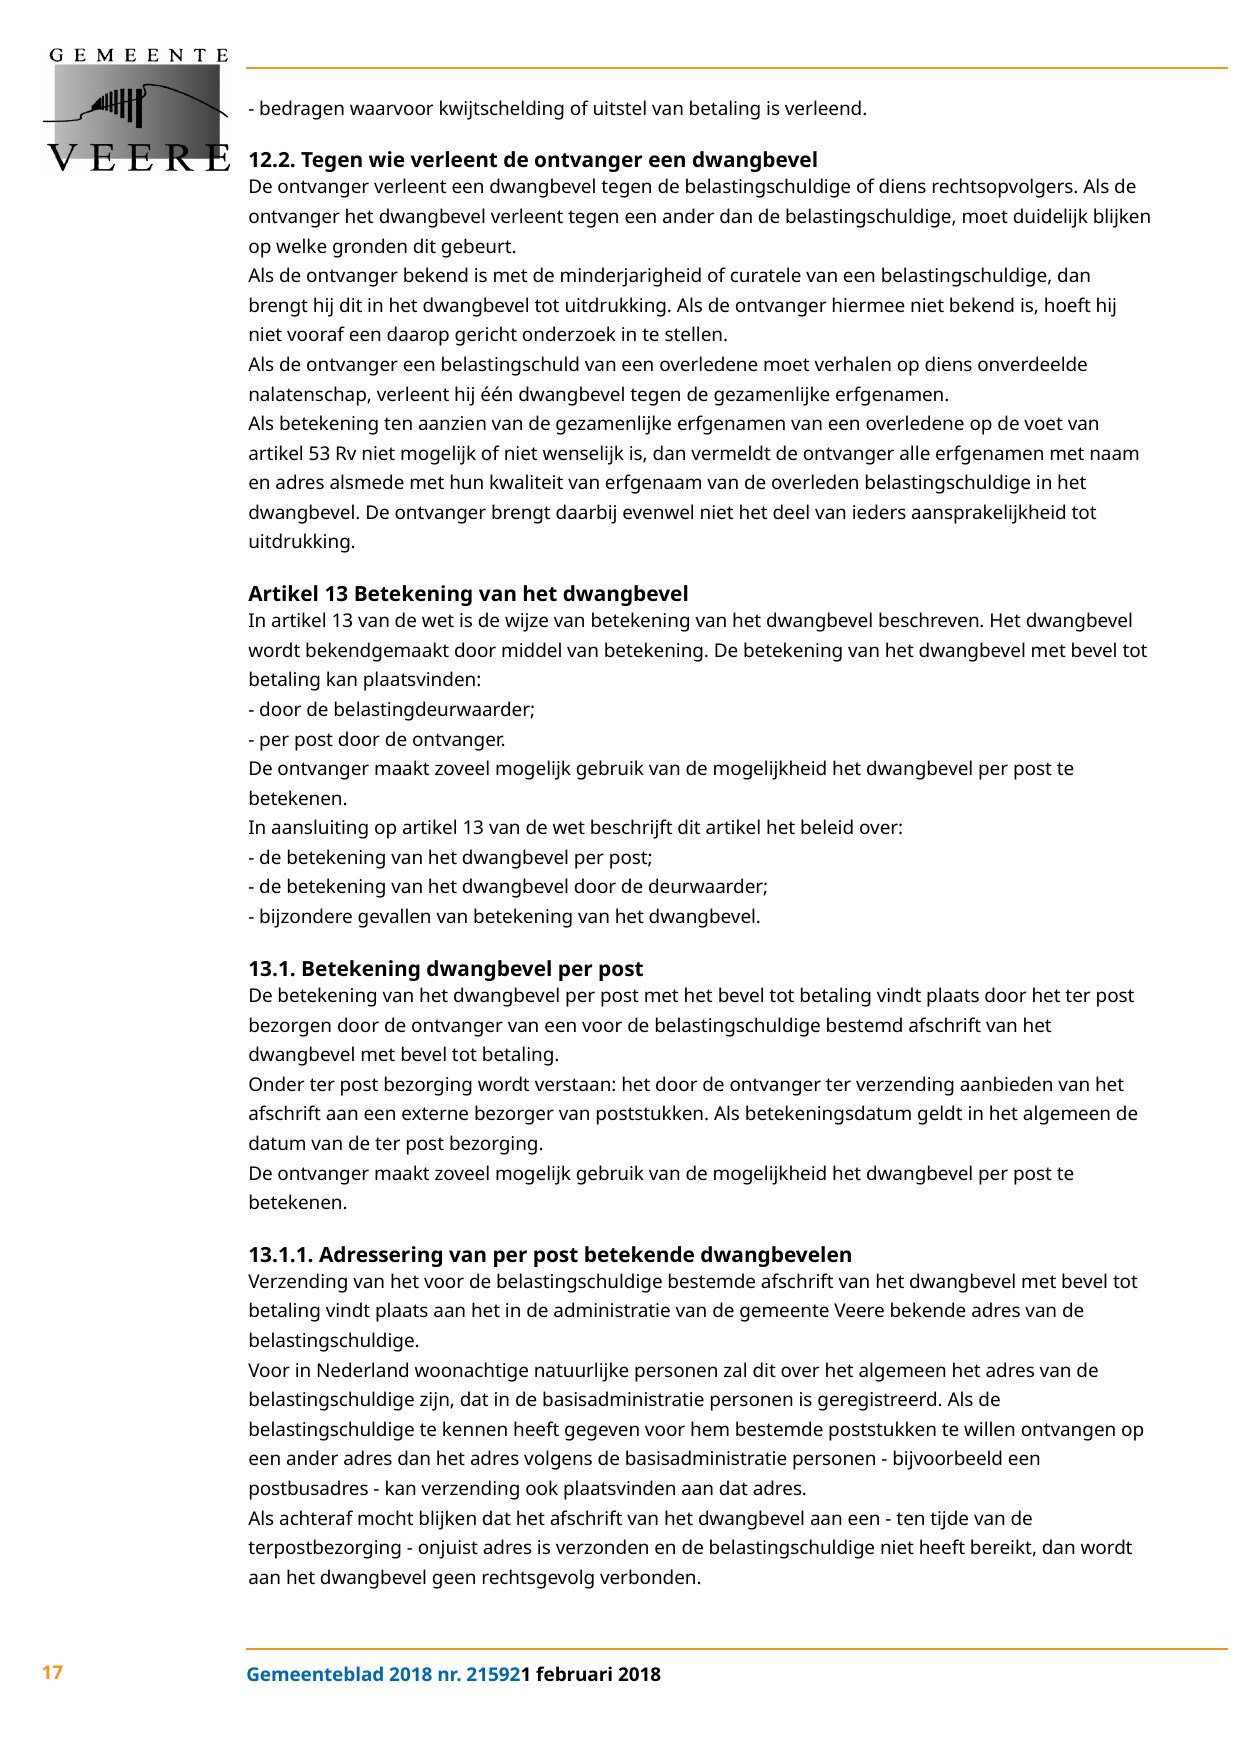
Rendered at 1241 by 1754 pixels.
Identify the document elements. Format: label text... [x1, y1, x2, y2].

text - de betekening van het dwangbevel door de deurwaarder; [248, 874, 1152, 899]
text Als achteraf mocht blijken dat het afschrift van het dwangbevel aan een - ten tijde van de terpostbezorging - onjuist adres is verzonden en de belastingschuldige niet heeft bereikt, dan wordt aan het dwangbevel geen rechtsgevolg verbonden. [248, 1505, 1152, 1590]
text De ontvanger maakt zoveel mogelijk gebruik van de mogelijkheid het dwangbevel per post te betekenen. [248, 1160, 1152, 1215]
text - bijzondere gevallen van betekening van het dwangbevel. [248, 903, 1152, 929]
picture [41, 47, 231, 172]
text In aansluiting op artikel 13 van de wet beschrijft dit artikel het beleid over: [248, 814, 1152, 840]
text Artikel 13 Betekening van het dwangbevel [248, 579, 1152, 607]
text Verzending van het voor de belastingschuldige bestemde afschrift van het dwangbevel met bevel tot betaling vindt plaats aan het in de administratie van de gemeente Veere bekende adres van de belastingschuldige. [248, 1268, 1152, 1353]
text - bedragen waarvoor kwijtschelding of uitstel van betaling is verleend. [248, 95, 1152, 121]
text - de betekening van het dwangbevel per post; [248, 844, 1152, 870]
text 13.1.1. Adressering van per post betekende dwangbevelen [248, 1240, 1152, 1268]
text - door de belastingdeurwaarder; [248, 696, 1152, 722]
text Onder ter post bezorging wordt verstaan: het door de ontvanger ter verzending aanbieden van het afschrift aan een externe bezorger van poststukken. Als betekeningsdatum geldt in het algemeen de datum van de ter post bezorging. [248, 1071, 1152, 1156]
text 12.2. Tegen wie verleent de ontvanger een dwangbevel [248, 145, 1152, 174]
text De ontvanger verleent een dwangbevel tegen de belastingschuldige of diens rechtsopvolgers. Als de ontvanger het dwangbevel verleent tegen een ander dan de belastingschuldige, moet duidelijk blijken op welke gronden dit gebeurt. [248, 174, 1152, 258]
text Als de ontvanger een belastingschuld van een overledene moet verhalen op diens onverdeelde nalatenschap, verleent hij één dwangbevel tegen de gezamenlijke erfgenamen. [248, 351, 1152, 406]
text 13.1. Betekening dwangbevel per post [248, 954, 1152, 982]
text De betekening van het dwangbevel per post met het bevel tot betaling vindt plaats door het ter post bezorgen door de ontvanger van een voor de belastingschuldige bestemd afschrift van het dwangbevel met bevel tot betaling. [248, 982, 1152, 1067]
text In artikel 13 van de wet is de wijze van betekening van het dwangbevel beschreven. Het dwangbevel wordt bekendgemaakt door middel van betekening. De betekening van het dwangbevel met bevel tot betaling kan plaatsvinden: [248, 607, 1152, 692]
text Voor in Nederland woonachtige natuurlijke personen zal dit over het algemeen het adres van de belastingschuldige zijn, dat in de basisadministratie personen is geregistreerd. Als de belastingschuldige te kennen heeft gegeven voor hem bestemde poststukken te willen ontvangen op een ander adres dan het adres volgens de basisadministratie personen - bijvoorbeeld een postbusadres - kan verzending ook plaatsvinden aan dat adres. [248, 1357, 1152, 1501]
text - per post door de ontvanger. [248, 726, 1152, 752]
text Als betekening ten aanzien van de gezamenlijke erfgenamen van een overledene op de voet van artikel 53 Rv niet mogelijk of niet wenselijk is, dan vermeldt de ontvanger alle erfgenamen met naam en adres alsmede met hun kwaliteit van erfgenaam van de overleden belastingschuldige in het dwangbevel. De ontvanger brengt daarbij evenwel niet het deel van ieders aansprakelijkheid tot uitdrukking. [248, 410, 1152, 554]
text Als de ontvanger bekend is met de minderjarigheid of curatele van een belastingschuldige, dan brengt hij dit in het dwangbevel tot uitdrukking. Als de ontvanger hiermee niet bekend is, hoeft hij niet vooraf een daarop gericht onderzoek in te stellen. [248, 262, 1152, 347]
text De ontvanger maakt zoveel mogelijk gebruik van de mogelijkheid het dwangbevel per post te betekenen. [248, 755, 1152, 811]
